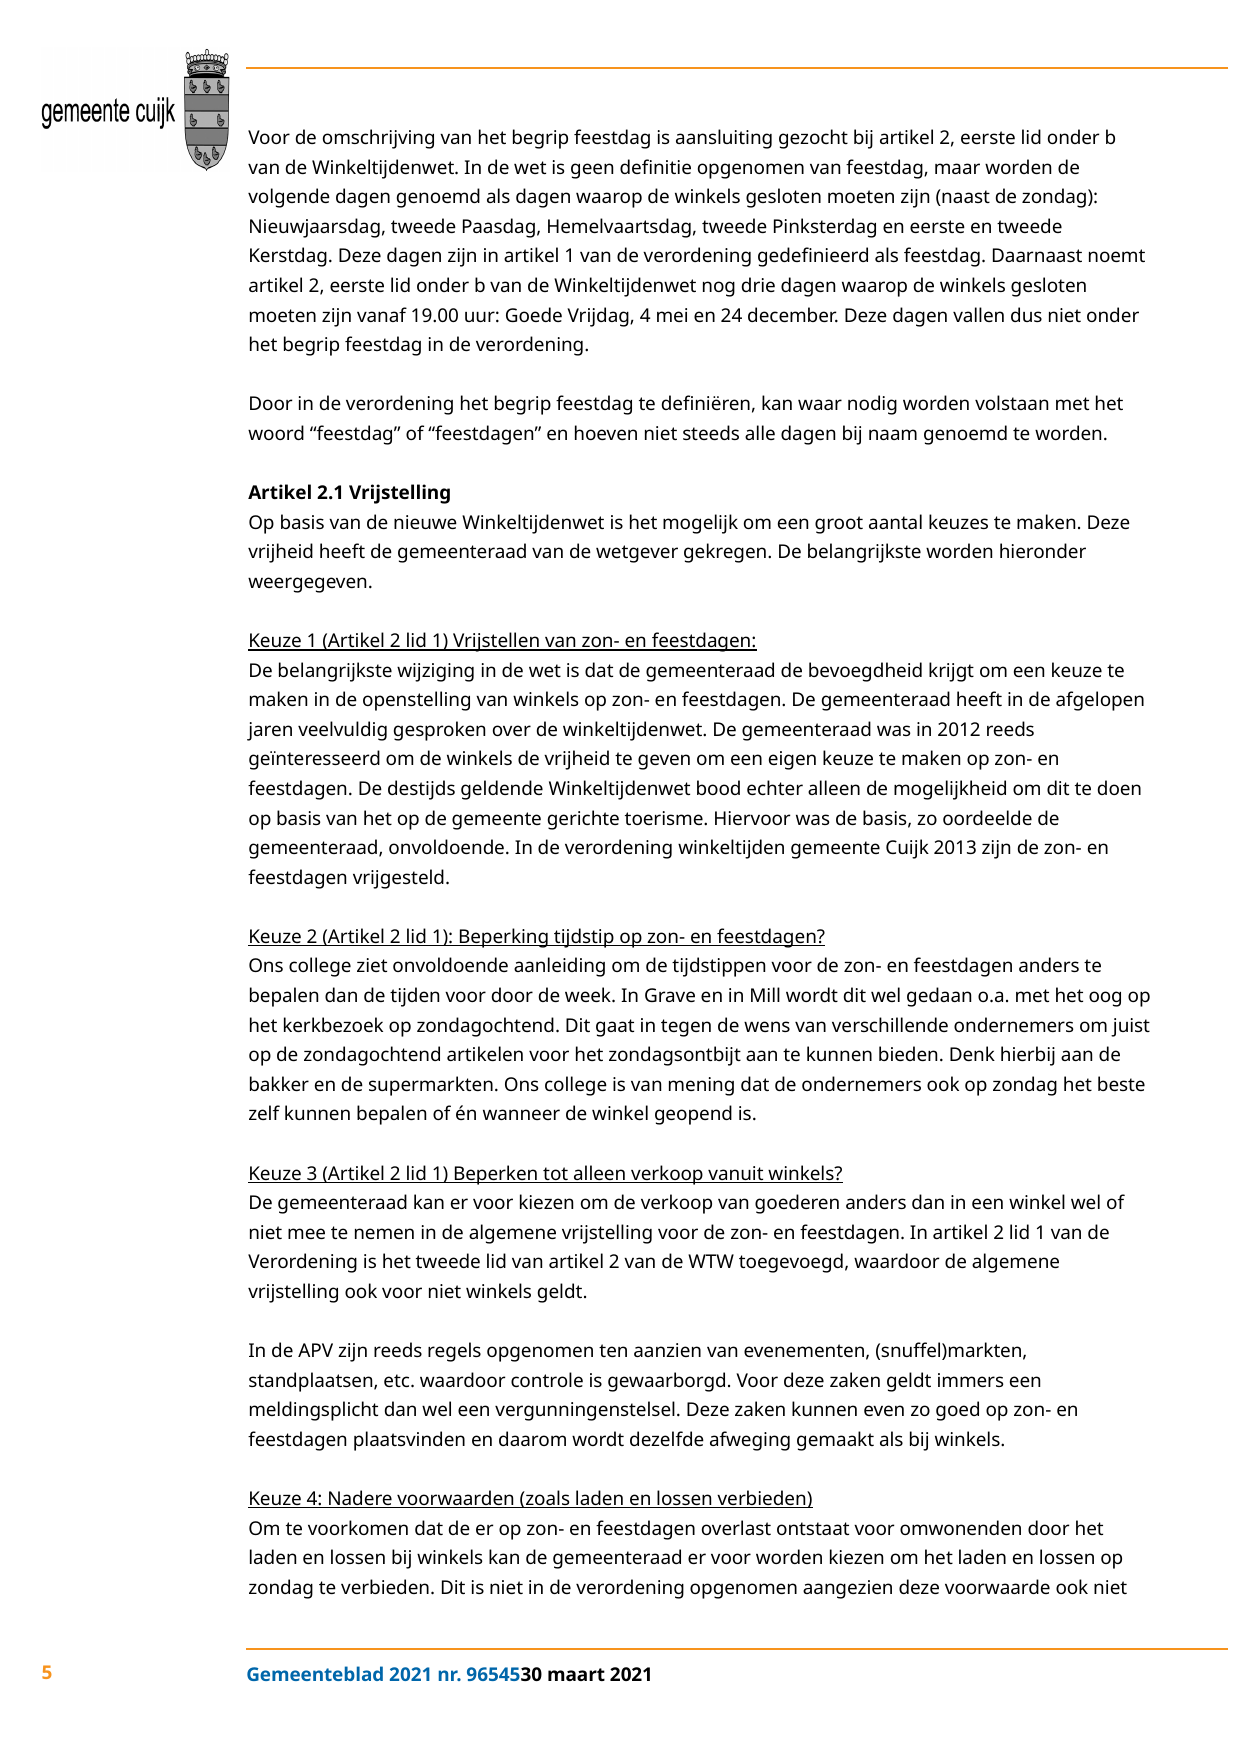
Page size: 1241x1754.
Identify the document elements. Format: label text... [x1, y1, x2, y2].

text Op basis van de nieuwe Winkeltijdenwet is het mogelijk om een groot aantal keuzes te maken. Deze vrijheid heeft de gemeenteraad van de wetgever gekregen. De belangrijkste worden hieronder weergegeven. [248, 509, 1152, 594]
text In de APV zijn reeds regels opgenomen ten aanzien van evenementen, (snuffel)markten, standplaatsen, etc. waardoor controle is gewaarborgd. Voor deze zaken geldt immers een meldingsplicht dan wel een vergunningenstelsel. Deze zaken kunnen even zo goed op zon- en feestdagen plaatsvinden en daarom wordt dezelfde afweging gemaakt als bij winkels. [248, 1337, 1152, 1452]
text Voor de omschrijving van het begrip feestdag is aansluiting gezocht bij artikel 2, eerste lid onder b van de Winkeltijdenwet. In de wet is geen definitie opgenomen van feestdag, maar worden de volgende dagen genoemd als dagen waarop de winkels gesloten moeten zijn (naast de zondag): Nieuwjaarsdag, tweede Paasdag, Hemelvaartsdag, tweede Pinksterdag en eerste en tweede Kerstdag. Deze dagen zijn in artikel 1 van de verordening gedefinieerd als feestdag. Daarnaast noemt artikel 2, eerste lid onder b van de Winkeltijdenwet nog drie dagen waarop de winkels gesloten moeten zijn vanaf 19.00 uur: Goede Vrijdag, 4 mei en 24 december. Deze dagen vallen dus niet onder het begrip feestdag in de verordening. [248, 124, 1152, 357]
picture [41, 47, 231, 172]
text Ons college ziet onvoldoende aanleiding om de tijdstippen voor de zon- en feestdagen anders te bepalen dan de tijden voor door de week. In Grave en in Mill wordt dit wel gedaan o.a. met het oog op het kerkbezoek op zondagochtend. Dit gaat in tegen de wens van verschillende ondernemers om juist op de zondagochtend artikelen voor het zondagsontbijt aan te kunnen bieden. Denk hierbij aan de bakker en de supermarkten. Ons college is van mening dat de ondernemers ook op zondag het beste zelf kunnen bepalen of én wanneer de winkel geopend is. [248, 953, 1152, 1126]
text Artikel 2.1 Vrijstelling [248, 479, 1152, 505]
text Keuze 2 (Artikel 2 lid 1): Beperking tijdstip op zon- en feestdagen? [248, 923, 1152, 949]
text Om te voorkomen dat de er op zon- en feestdagen overlast ontstaat voor omwonenden door het laden en lossen bij winkels kan de gemeenteraad er voor worden kiezen om het laden en lossen op zondag te verbieden. Dit is niet in de verordening opgenomen aangezien deze voorwaarde ook niet [248, 1515, 1152, 1600]
text De belangrijkste wijziging in de wet is dat de gemeenteraad de bevoegdheid krijgt om een keuze te maken in de openstelling van winkels op zon- en feestdagen. De gemeenteraad heeft in de afgelopen jaren veelvuldig gesproken over de winkeltijdenwet. De gemeenteraad was in 2012 reeds geïnteresseerd om de winkels de vrijheid te geven om een eigen keuze te maken op zon- en feestdagen. De destijds geldende Winkeltijdenwet bood echter alleen de mogelijkheid om dit te doen op basis van het op de gemeente gerichte toerisme. Hiervoor was de basis, zo oordeelde de gemeenteraad, onvoldoende. In de verordening winkeltijden gemeente Cuijk 2013 zijn de zon- en feestdagen vrijgesteld. [248, 657, 1152, 890]
text Keuze 4: Nadere voorwaarden (zoals laden en lossen verbieden) [248, 1485, 1152, 1511]
text De gemeenteraad kan er voor kiezen om de verkoop van goederen anders dan in een winkel wel of niet mee te nemen in de algemene vrijstelling voor de zon- en feestdagen. In artikel 2 lid 1 van de Verordening is het tweede lid van artikel 2 van de WTW toegevoegd, waardoor de algemene vrijstelling ook voor niet winkels geldt. [248, 1189, 1152, 1304]
text Door in de verordening het begrip feestdag te definiëren, kan waar nodig worden volstaan met het woord “feestdag” of “feestdagen” en hoeven niet steeds alle dagen bij naam genoemd te worden. [248, 391, 1152, 446]
text Keuze 1 (Artikel 2 lid 1) Vrijstellen van zon- en feestdagen: [248, 627, 1152, 653]
text Keuze 3 (Artikel 2 lid 1) Beperken tot alleen verkoop vanuit winkels? [248, 1160, 1152, 1186]
